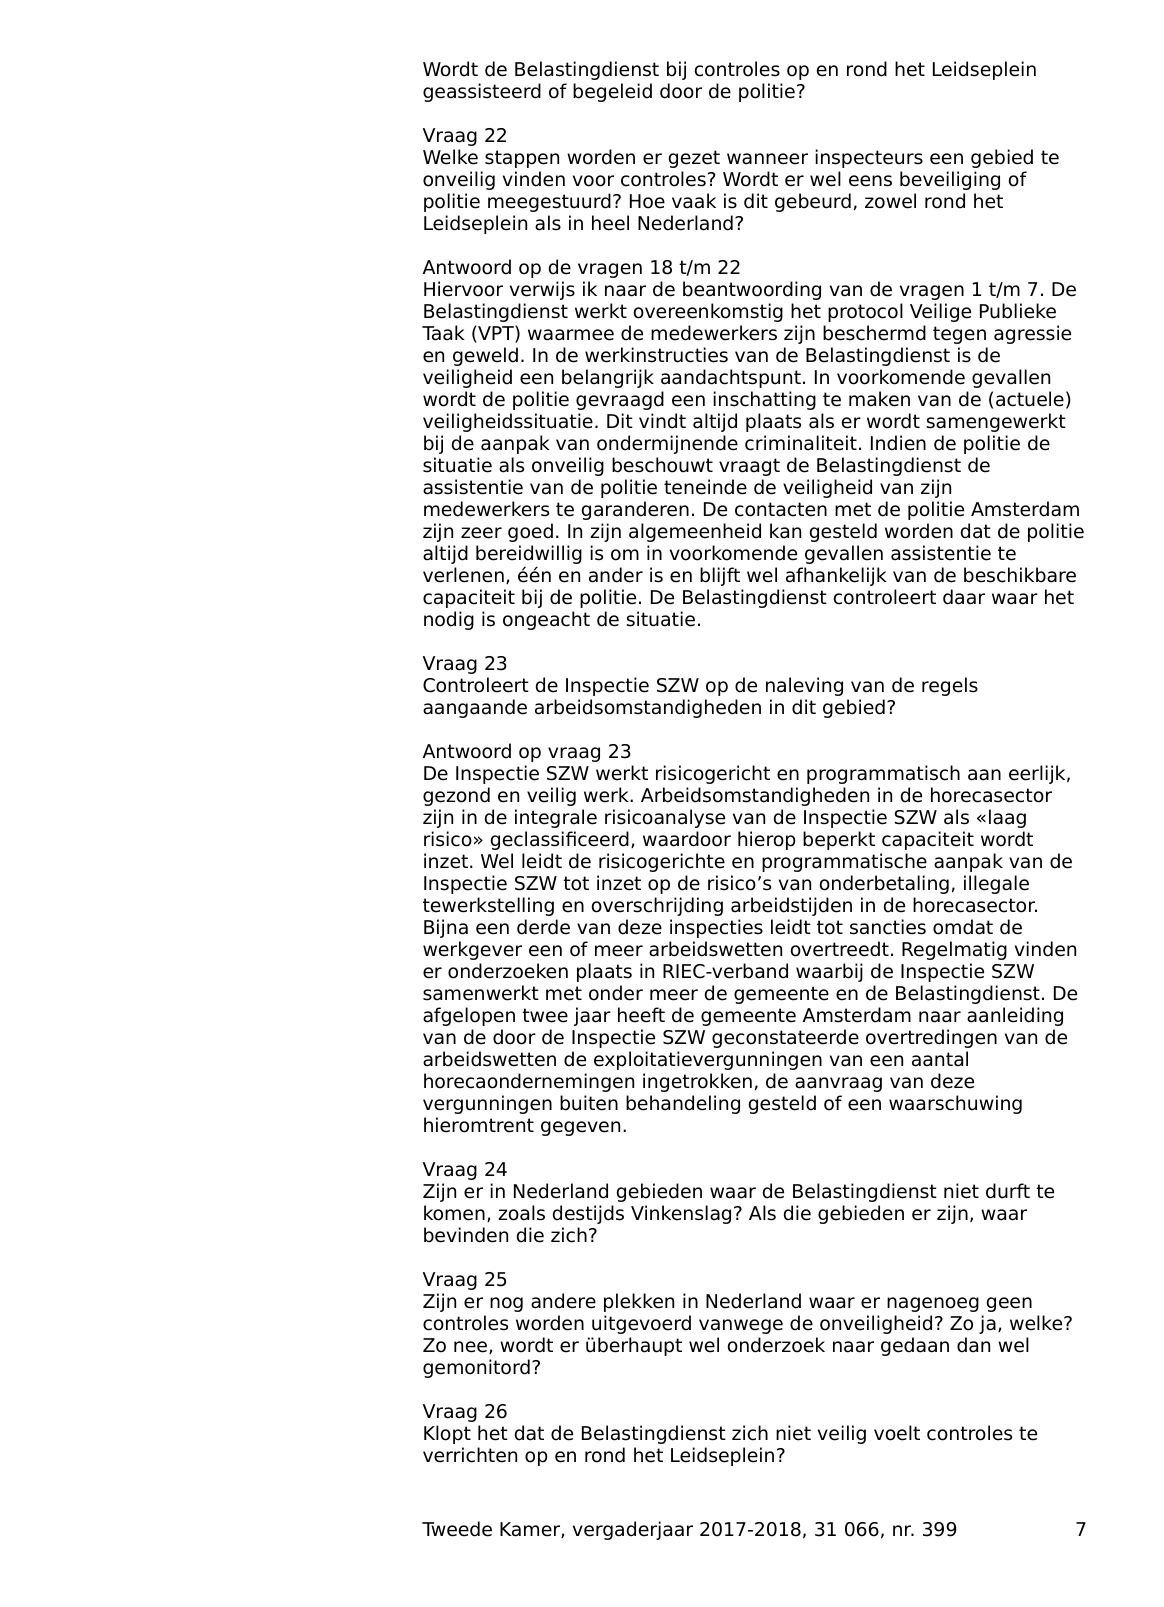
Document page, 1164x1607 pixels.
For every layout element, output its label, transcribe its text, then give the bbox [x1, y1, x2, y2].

text Hiervoor verwijs ik naar de beantwoording van de vragen 1 t/m 7. De Belastingdienst werkt overeenkomstig het protocol Veilige Publieke Taak (VPT) waarmee de medewerkers zijn beschermd tegen agressie en geweld. In de werkinstructies van de Belastingdienst is de veiligheid een belangrijk aandachtspunt. In voorkomende gevallen wordt de politie gevraagd een inschatting te maken van de (actuele) veiligheidssituatie. Dit vindt altijd plaats als er wordt samengewerkt bij de aanpak van ondermijnende criminaliteit. Indien de politie de situatie als onveilig beschouwt vraagt de Belastingdienst de assistentie van de politie teneinde de veiligheid van zijn medewerkers te garanderen. De contacten met de politie Amsterdam zijn zeer goed. In zijn algemeenheid kan gesteld worden dat de politie altijd bereidwillig is om in voorkomende gevallen assistentie te verlenen, één en ander is en blijft wel afhankelijk van de beschikbare capaciteit bij de politie. De Belastingdienst controleert daar waar het nodig is ongeacht de situatie. [422, 279, 1087, 631]
text Welke stappen worden er gezet wanneer inspecteurs een gebied te onveilig vinden voor controles? Wordt er wel eens beveiliging of politie meegestuurd? Hoe vaak is dit gebeurd, zowel rond het Leidseplein als in heel Nederland? [422, 147, 1087, 235]
text Antwoord op de vragen 18 t/m 22 [422, 257, 1087, 279]
text Vraag 25 [422, 1269, 1087, 1291]
text Vraag 23 [422, 653, 1087, 675]
text Wordt de Belastingdienst bij controles op en rond het Leidseplein geassisteerd of begeleid door de politie? [422, 59, 1087, 103]
text Antwoord op vraag 23 [422, 741, 1087, 763]
text Klopt het dat de Belastingdienst zich niet veilig voelt controles te verrichten op en rond het Leidseplein? [422, 1423, 1087, 1467]
text Vraag 22 [422, 125, 1087, 147]
text Zijn er in Nederland gebieden waar de Belastingdienst niet durft te komen, zoals destijds Vinkenslag? Als die gebieden er zijn, waar bevinden die zich? [422, 1181, 1087, 1247]
text De Inspectie SZW werkt risicogericht en programmatisch aan eerlijk, gezond en veilig werk. Arbeidsomstandigheden in de horecasector zijn in de integrale risicoanalyse van de Inspectie SZW als «laag risico» geclassificeerd, waardoor hierop beperkt capaciteit wordt inzet. Wel leidt de risicogerichte en programmatische aanpak van de Inspectie SZW tot inzet op de risico’s van onderbetaling, illegale tewerkstelling en overschrijding arbeidstijden in de horecasector. [422, 763, 1087, 917]
text Controleert de Inspectie SZW op de naleving van de regels aangaande arbeidsomstandigheden in dit gebied? [422, 675, 1087, 719]
text Vraag 24 [422, 1159, 1087, 1181]
text Zijn er nog andere plekken in Nederland waar er nagenoeg geen controles worden uitgevoerd vanwege de onveiligheid? Zo ja, welke? Zo nee, wordt er überhaupt wel onderzoek naar gedaan dan wel gemonitord? [422, 1291, 1087, 1379]
text Vraag 26 [422, 1401, 1087, 1423]
text Bijna een derde van deze inspecties leidt tot sancties omdat de werkgever een of meer arbeidswetten overtreedt. Regelmatig vinden er onderzoeken plaats in RIEC-verband waarbij de Inspectie SZW samenwerkt met onder meer de gemeente en de Belastingdienst. De afgelopen twee jaar heeft de gemeente Amsterdam naar aanleiding van de door de Inspectie SZW geconstateerde overtredingen van de arbeidswetten de exploitatievergunningen van een aantal horecaondernemingen ingetrokken, de aanvraag van deze vergunningen buiten behandeling gesteld of een waarschuwing hieromtrent gegeven. [422, 917, 1087, 1137]
